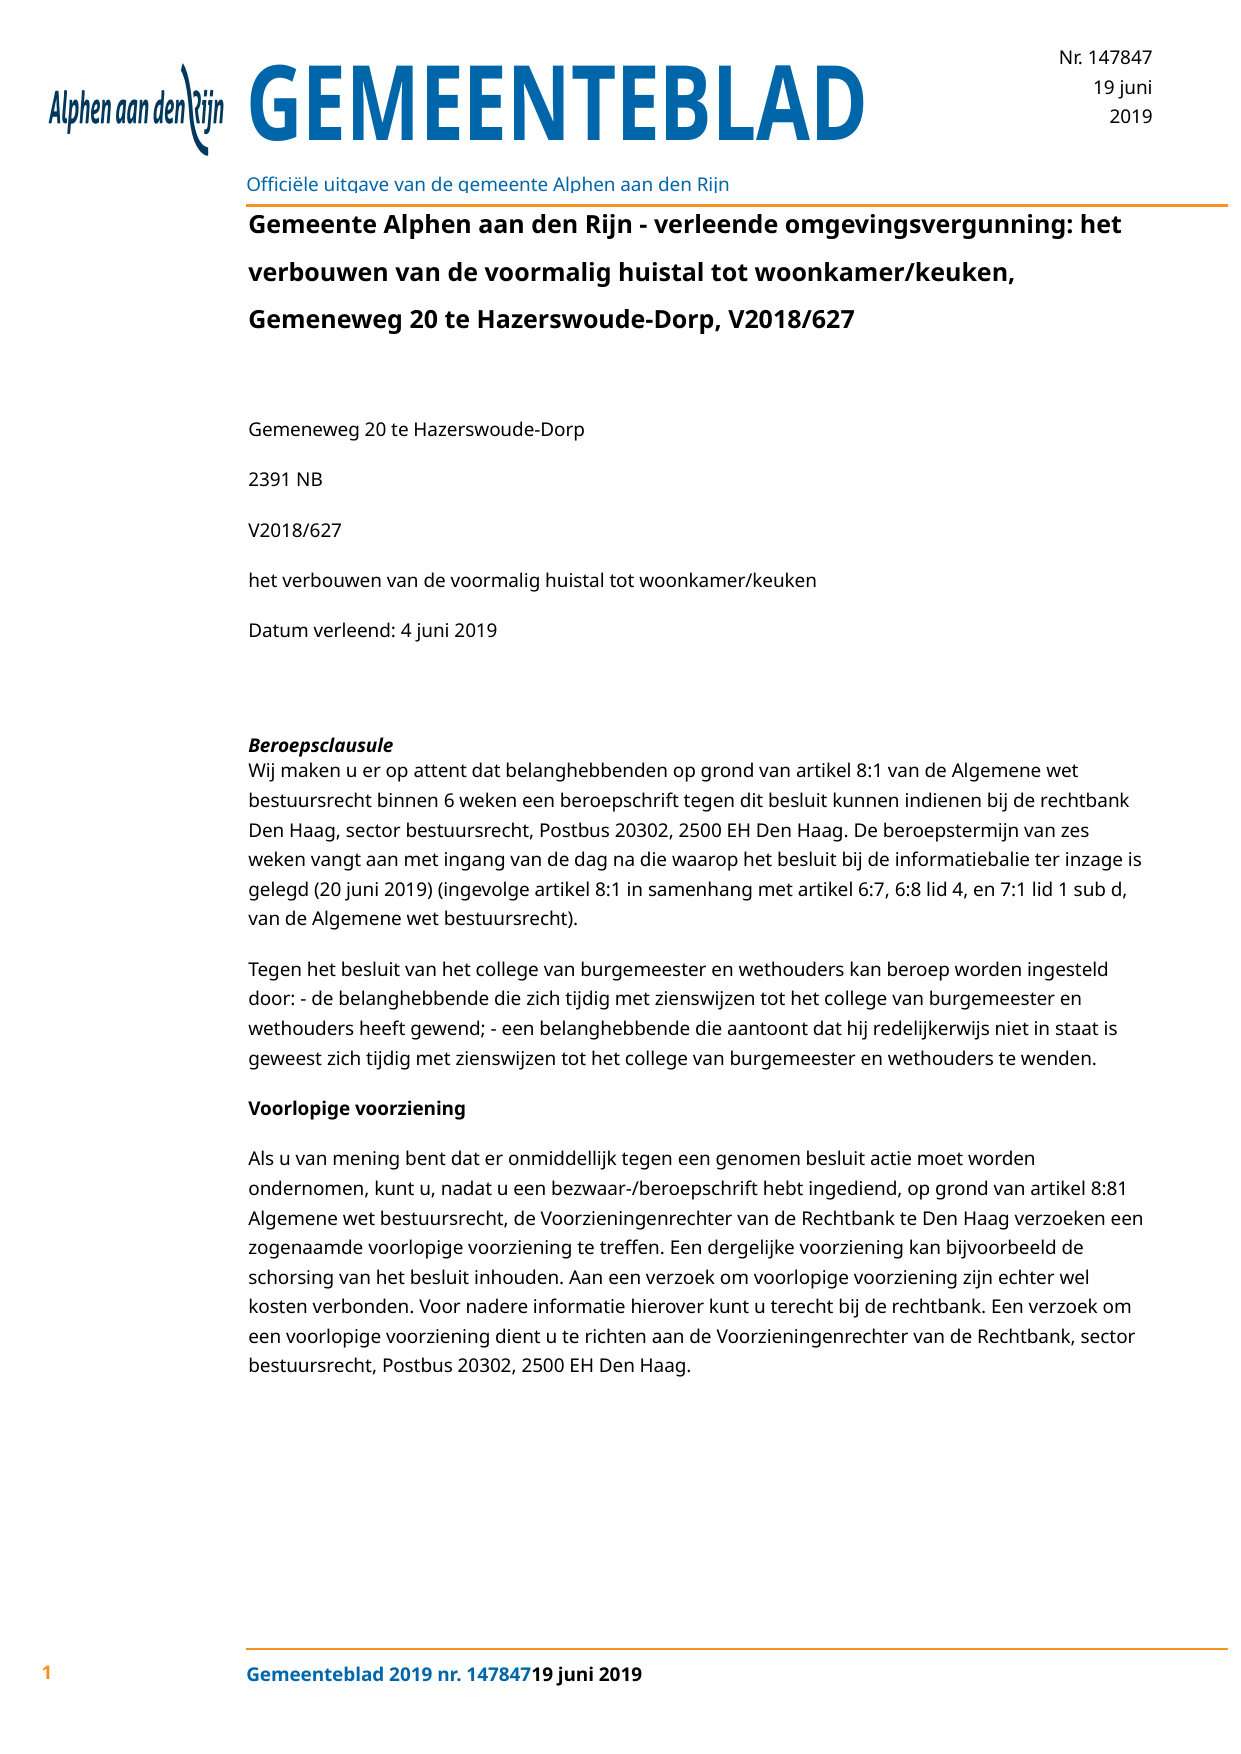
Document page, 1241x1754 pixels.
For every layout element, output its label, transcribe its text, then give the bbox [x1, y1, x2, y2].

text Voorlopige voorziening [248, 1095, 1152, 1121]
text Als u van mening bent dat er onmiddellijk tegen een genomen besluit actie moet worden ondernomen, kunt u, nadat u een bezwaar-/beroepschrift hebt ingediend, op grond van artikel 8:81 Algemene wet bestuursrecht, de Voorzieningenrechter van de Rechtbank te Den Haag verzoeken een zogenaamde voorlopige voorziening te treffen. Een dergelijke voorziening kan bijvoorbeeld de schorsing van het besluit inhouden. Aan een verzoek om voorlopige voorziening zijn echter wel kosten verbonden. Voor nadere informatie hierover kunt u terecht bij de rechtbank. Een verzoek om een voorlopige voorziening dient u te richten aan de Voorzieningenrechter van de Rechtbank, sector bestuursrecht, Postbus 20302, 2500 EH Den Haag. [248, 1146, 1152, 1378]
text Beroepsclausule [248, 732, 1152, 758]
text Datum verleend: 4 juni 2019 [248, 618, 1152, 643]
text het verbouwen van de voormalig huistal tot woonkamer/keuken [248, 567, 1152, 593]
picture [41, 47, 231, 172]
text Tegen het besluit van het college van burgemeester en wethouders kan beroep worden ingesteld door: - de belanghebbende die zich tijdig met zienswijzen tot het college van burgemeester en wethouders heeft gewend; - een belanghebbende die aantoont dat hij redelijkerwijs niet in staat is geweest zich tijdig met zienswijzen tot het college van burgemeester en wethouders te wenden. [248, 956, 1152, 1071]
text 2391 NB [248, 466, 1152, 492]
text Gemeneweg 20 te Hazerswoude-Dorp [248, 416, 1152, 442]
text V2018/627 [248, 517, 1152, 542]
text Gemeente Alphen aan den Rijn - verleende omgevingsvergunning: het verbouwen van de voormalig huistal tot woonkamer/keuken, Gemeneweg 20 te Hazerswoude-Dorp, V2018/627 [248, 207, 1152, 336]
text Wij maken u er op attent dat belanghebbenden op grond van artikel 8:1 van de Algemene wet bestuursrecht binnen 6 weken een beroepschrift tegen dit besluit kunnen indienen bij de rechtbank Den Haag, sector bestuursrecht, Postbus 20302, 2500 EH Den Haag. De beroepstermijn van zes weken vangt aan met ingang van de dag na die waarop het besluit bij de informatiebalie ter inzage is gelegd (20 juni 2019) (ingevolge artikel 8:1 in samenhang met artikel 6:7, 6:8 lid 4, en 7:1 lid 1 sub d, van de Algemene wet bestuursrecht). [248, 758, 1152, 931]
